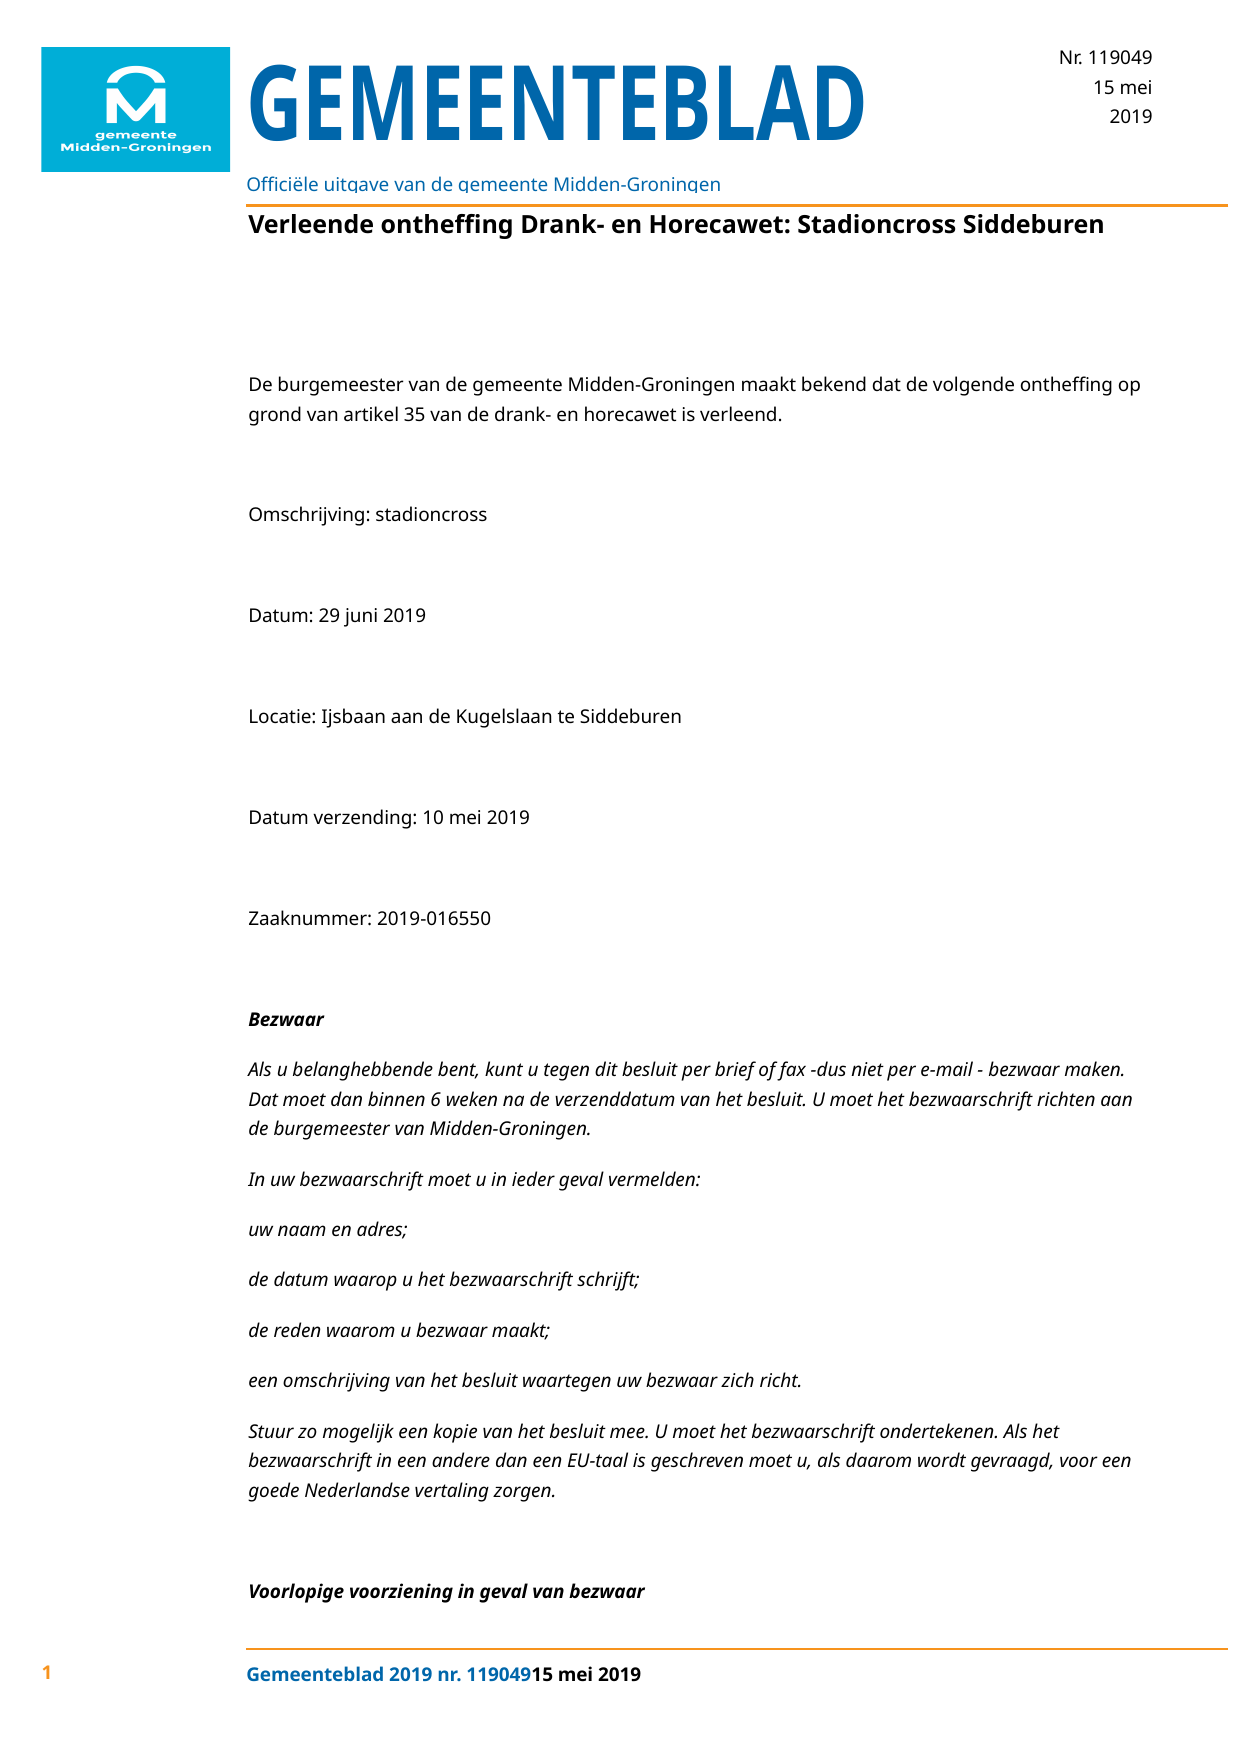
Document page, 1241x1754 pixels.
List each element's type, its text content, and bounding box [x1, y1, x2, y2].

text Bezwaar [248, 1006, 1152, 1031]
text de datum waarop u het bezwaarschrift schrijft; [248, 1267, 1152, 1292]
text Zaaknummer: 2019-016550 [248, 905, 1152, 931]
text De burgemeester van de gemeente Midden-Groningen maakt bekend dat de volgende ontheffing op grond van artikel 35 van de drank- en horecawet is verleend. [248, 371, 1152, 426]
text Voorlopige voorziening in geval van bezwaar [248, 1578, 1152, 1603]
text een omschrijving van het besluit waartegen uw bezwaar zich richt. [248, 1367, 1152, 1393]
picture [108, 66, 164, 82]
text Omschrijving: stadioncross [248, 502, 1152, 527]
text In uw bezwaarschrift moet u in ieder geval vermelden: [248, 1166, 1152, 1191]
text uw naam en adres; [248, 1216, 1152, 1242]
text Datum verzending: 10 mei 2019 [248, 804, 1152, 830]
picture [107, 89, 165, 122]
text de reden waarom u bezwaar maakt; [248, 1317, 1152, 1343]
picture [184, 146, 190, 153]
text Locatie: Ijsbaan aan de Kugelslaan te Siddeburen [248, 703, 1152, 729]
text Verleende ontheffing Drank- en Horecawet: Stadioncross Siddeburen [248, 207, 1152, 241]
text Stuur zo mogelijk een kopie van het besluit mee. U moet het bezwaarschrift ondertekenen. Als het bezwaarschrift in een andere dan een EU-taal is geschreven moet u, als daarom wordt gevraagd, voor een goede Nederlandse vertaling zorgen. [248, 1418, 1152, 1503]
text Datum: 29 juni 2019 [248, 602, 1152, 628]
text Als u belanghebbende bent, kunt u tegen dit besluit per brief of fax -dus niet per e-mail - bezwaar maken. Dat moet dan binnen 6 weken na de verzenddatum van het besluit. U moet het bezwaarschrift richten aan de burgemeester van Midden-Groningen. [248, 1056, 1152, 1141]
